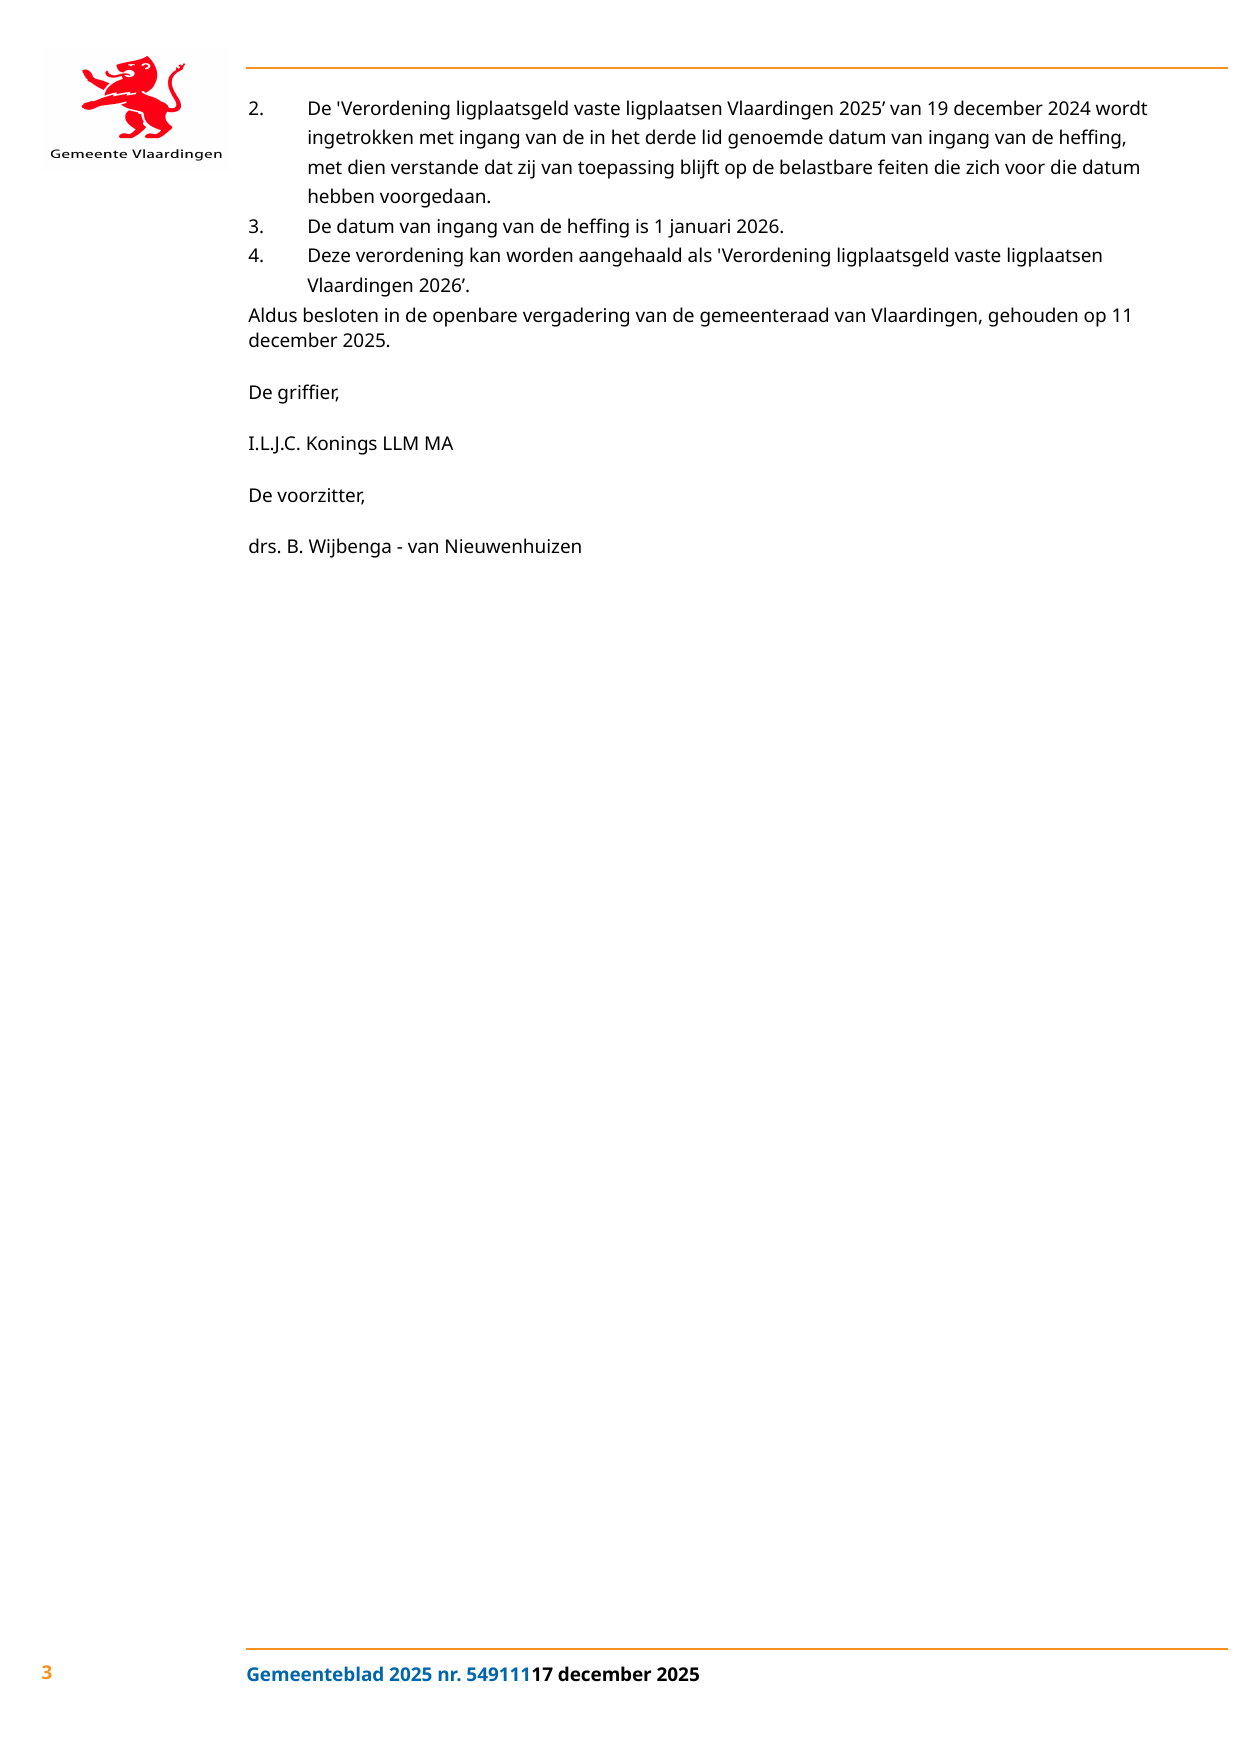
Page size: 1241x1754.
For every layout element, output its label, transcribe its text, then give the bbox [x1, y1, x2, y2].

text De voorzitter, [248, 482, 1152, 508]
text I.L.J.C. Konings LLM MA [248, 431, 1152, 456]
list De 'Verordening ligplaatsgeld vaste ligplaatsen Vlaardingen 2025’ van 19 december 2024 wordt ingetrokken met ingang van de in het derde lid genoemde datum van ingang van de heffing, met dien verstande dat zij van toepassing blijft op de belastbare feiten die zich voor die datum hebben voorgedaan. [248, 95, 1152, 209]
list De datum van ingang van de heffing is 1 januari 2026. [248, 213, 1152, 239]
picture [41, 47, 231, 172]
text drs. B. Wijbenga - van Nieuwenhuizen [248, 533, 1152, 559]
text De griffier, [248, 379, 1152, 405]
list Deze verordening kan worden aangehaald als 'Verordening ligplaatsgeld vaste ligplaatsen Vlaardingen 2026’. [248, 243, 1152, 298]
text Aldus besloten in de openbare vergadering van de gemeenteraad van Vlaardingen, gehouden op 11 december 2025. [248, 302, 1152, 353]
